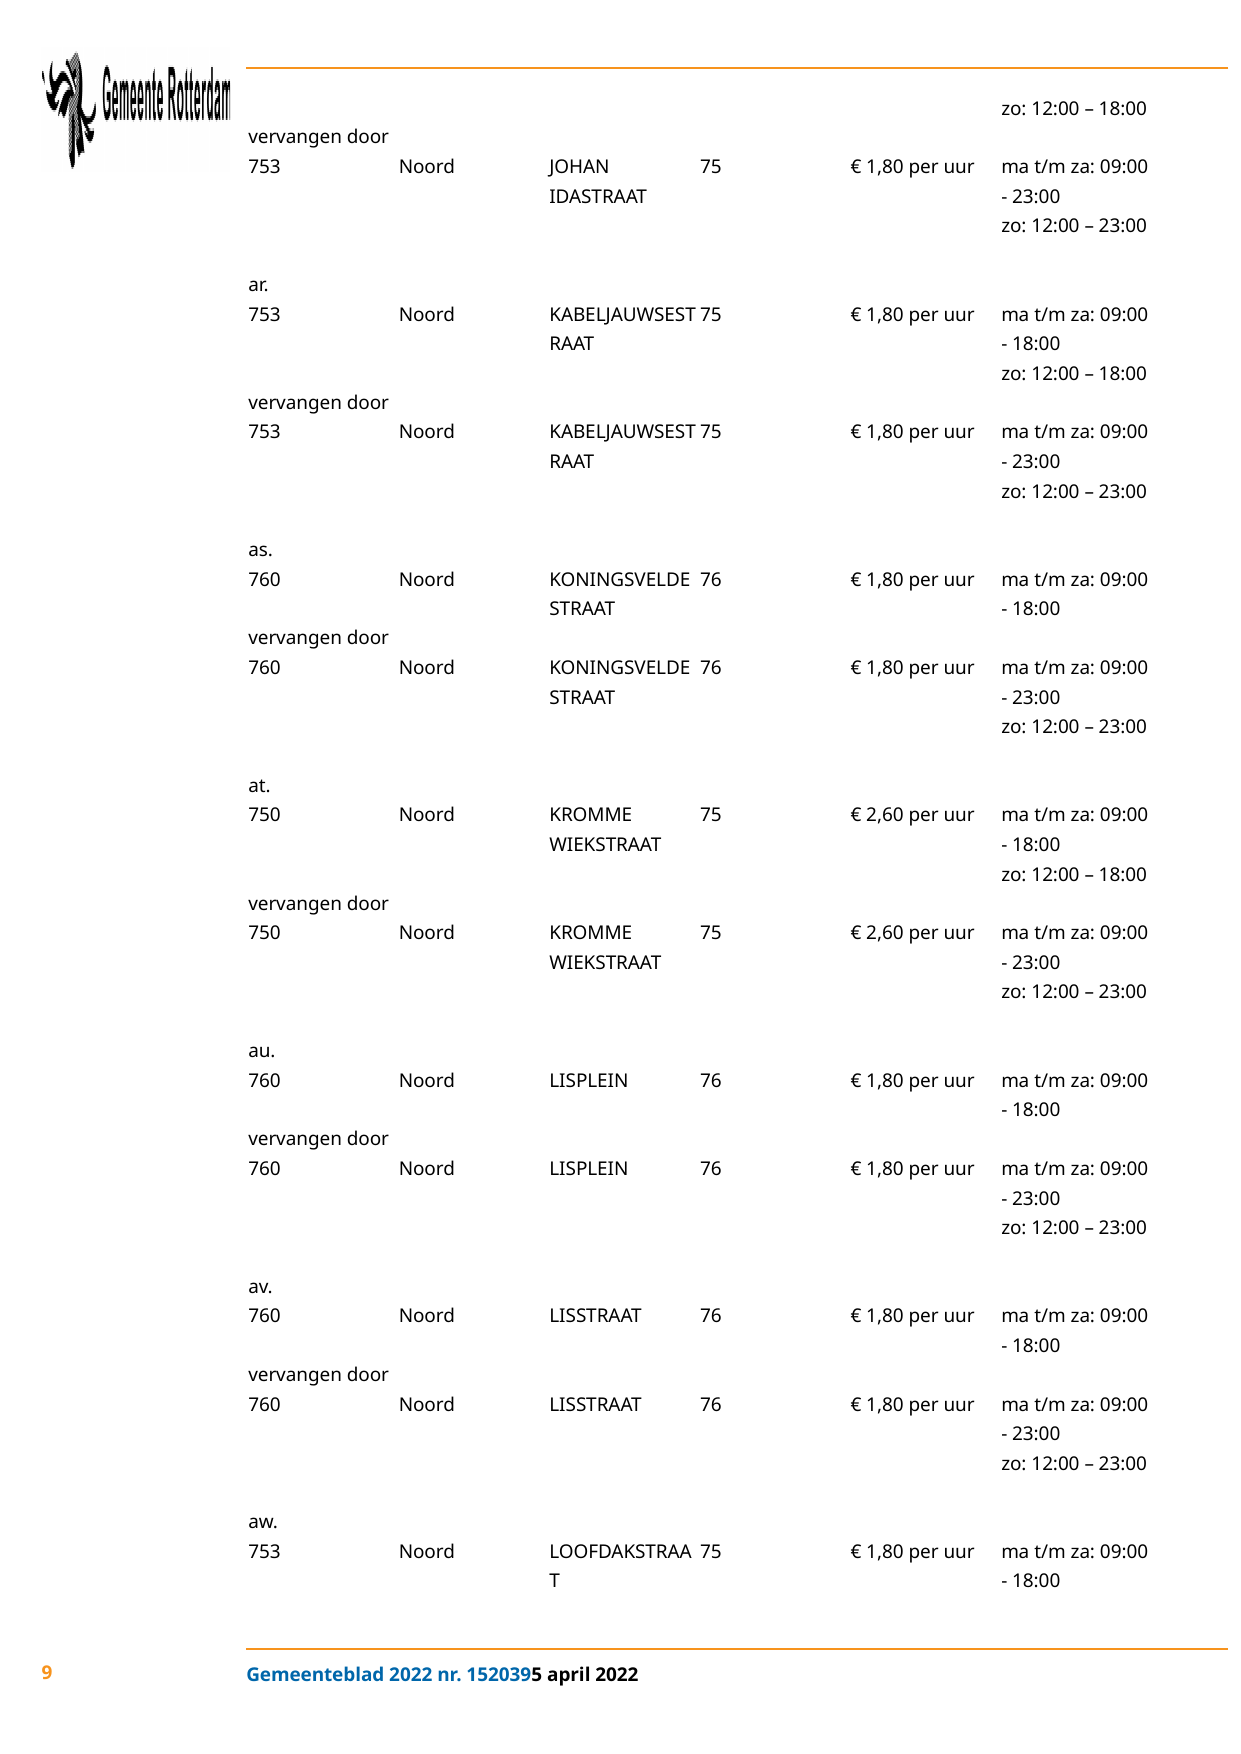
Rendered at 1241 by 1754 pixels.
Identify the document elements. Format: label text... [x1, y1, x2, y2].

table_header [700, 95, 850, 121]
table_header 76 [700, 654, 850, 739]
table_header KONINGSVELDESTRAAT [549, 654, 700, 739]
text aw. [248, 1508, 1152, 1534]
table_header 75 [700, 920, 850, 1004]
text vervangen door [248, 389, 1152, 415]
text av. [248, 1273, 1152, 1298]
text ar. [248, 271, 1152, 297]
table_header € 1,80 per uur [850, 419, 1001, 503]
text vervangen door [248, 1361, 1152, 1387]
table_header KROMME WIEKSTRAAT [549, 802, 700, 887]
table_header € 1,80 per uur [850, 1067, 1001, 1122]
text au. [248, 1037, 1152, 1063]
table_header Noord [399, 419, 549, 503]
table_header 760 [248, 1067, 398, 1122]
table_header LISPLEIN [549, 1155, 700, 1240]
text vervangen door [248, 890, 1152, 916]
table_header ma t/m za: 09:00 - 18:00 [1001, 1538, 1152, 1593]
table_header KABELJAUWSESTRAAT [549, 419, 700, 503]
table_header € 2,60 per uur [850, 920, 1001, 1004]
table_header [248, 95, 398, 121]
table_header Noord [399, 301, 549, 386]
table_header 753 [248, 301, 398, 386]
table_header [850, 95, 1001, 121]
table_header JOHAN IDASTRAAT [549, 154, 700, 238]
table_header Noord [399, 154, 549, 238]
table_header ma t/m za: 09:00 - 23:00 zo: 12:00 – 23:00 [1001, 1155, 1152, 1240]
table_header Noord [399, 1538, 549, 1593]
table_header ma t/m za: 09:00 - 23:00 zo: 12:00 – 23:00 [1001, 1391, 1152, 1476]
table_header € 1,80 per uur [850, 566, 1001, 621]
table_header ma t/m za: 09:00 - 23:00 zo: 12:00 – 23:00 [1001, 419, 1152, 503]
text at. [248, 772, 1152, 798]
table_header ma t/m za: 09:00 - 18:00 zo: 12:00 – 18:00 [1001, 802, 1152, 887]
text as. [248, 536, 1152, 562]
table_header 75 [700, 301, 850, 386]
table_header Noord [399, 654, 549, 739]
table_header ma t/m za: 09:00 - 23:00 zo: 12:00 – 23:00 [1001, 154, 1152, 238]
table_header Noord [399, 802, 549, 887]
table_header LISSTRAAT [549, 1391, 700, 1476]
table_header ma t/m za: 09:00 - 18:00 [1001, 566, 1152, 621]
table_header Noord [399, 1303, 549, 1358]
table_header € 1,80 per uur [850, 1538, 1001, 1593]
table_header 753 [248, 1538, 398, 1593]
table_header € 1,80 per uur [850, 1155, 1001, 1240]
text vervangen door [248, 124, 1152, 149]
table_header LISSTRAAT [549, 1303, 700, 1358]
table_header KROMME WIEKSTRAAT [549, 920, 700, 1004]
table_header 750 [248, 802, 398, 887]
table_header 753 [248, 419, 398, 503]
table_header 750 [248, 920, 398, 1004]
table_header 760 [248, 1391, 398, 1476]
table_header 760 [248, 654, 398, 739]
table_header 76 [700, 1067, 850, 1122]
table_header Noord [399, 920, 549, 1004]
table_header € 1,80 per uur [850, 654, 1001, 739]
table_header 760 [248, 1155, 398, 1240]
table_header Noord [399, 1391, 549, 1476]
table_header ma t/m za: 09:00 - 18:00 [1001, 1303, 1152, 1358]
picture [41, 47, 231, 172]
table_header 760 [248, 566, 398, 621]
table_header LISPLEIN [549, 1067, 700, 1122]
table_header 76 [700, 1391, 850, 1476]
table_header 753 [248, 154, 398, 238]
text vervangen door [248, 1125, 1152, 1151]
table_header ma t/m za: 09:00 - 23:00 zo: 12:00 – 23:00 [1001, 920, 1152, 1004]
table_header [549, 95, 700, 121]
table_header Noord [399, 1067, 549, 1122]
table_header 76 [700, 566, 850, 621]
table_header [399, 95, 549, 121]
table_header KONINGSVELDESTRAAT [549, 566, 700, 621]
table_header KABELJAUWSESTRAAT [549, 301, 700, 386]
table_header 75 [700, 802, 850, 887]
table_header 76 [700, 1155, 850, 1240]
table_header € 2,60 per uur [850, 802, 1001, 887]
table_header € 1,80 per uur [850, 301, 1001, 386]
table_header zo: 12:00 – 18:00 [1001, 95, 1152, 121]
table_header LOOFDAKSTRAAT [549, 1538, 700, 1593]
table_header Noord [399, 566, 549, 621]
table_header € 1,80 per uur [850, 1303, 1001, 1358]
table_header € 1,80 per uur [850, 154, 1001, 238]
table_header ma t/m za: 09:00 - 18:00 zo: 12:00 – 18:00 [1001, 301, 1152, 386]
table_header ma t/m za: 09:00 - 23:00 zo: 12:00 – 23:00 [1001, 654, 1152, 739]
table_header 76 [700, 1303, 850, 1358]
table_header 75 [700, 154, 850, 238]
table_header ma t/m za: 09:00 - 18:00 [1001, 1067, 1152, 1122]
table_header € 1,80 per uur [850, 1391, 1001, 1476]
text vervangen door [248, 624, 1152, 650]
table_header 75 [700, 1538, 850, 1593]
table_header Noord [399, 1155, 549, 1240]
table_header 75 [700, 419, 850, 503]
table_header 760 [248, 1303, 398, 1358]
